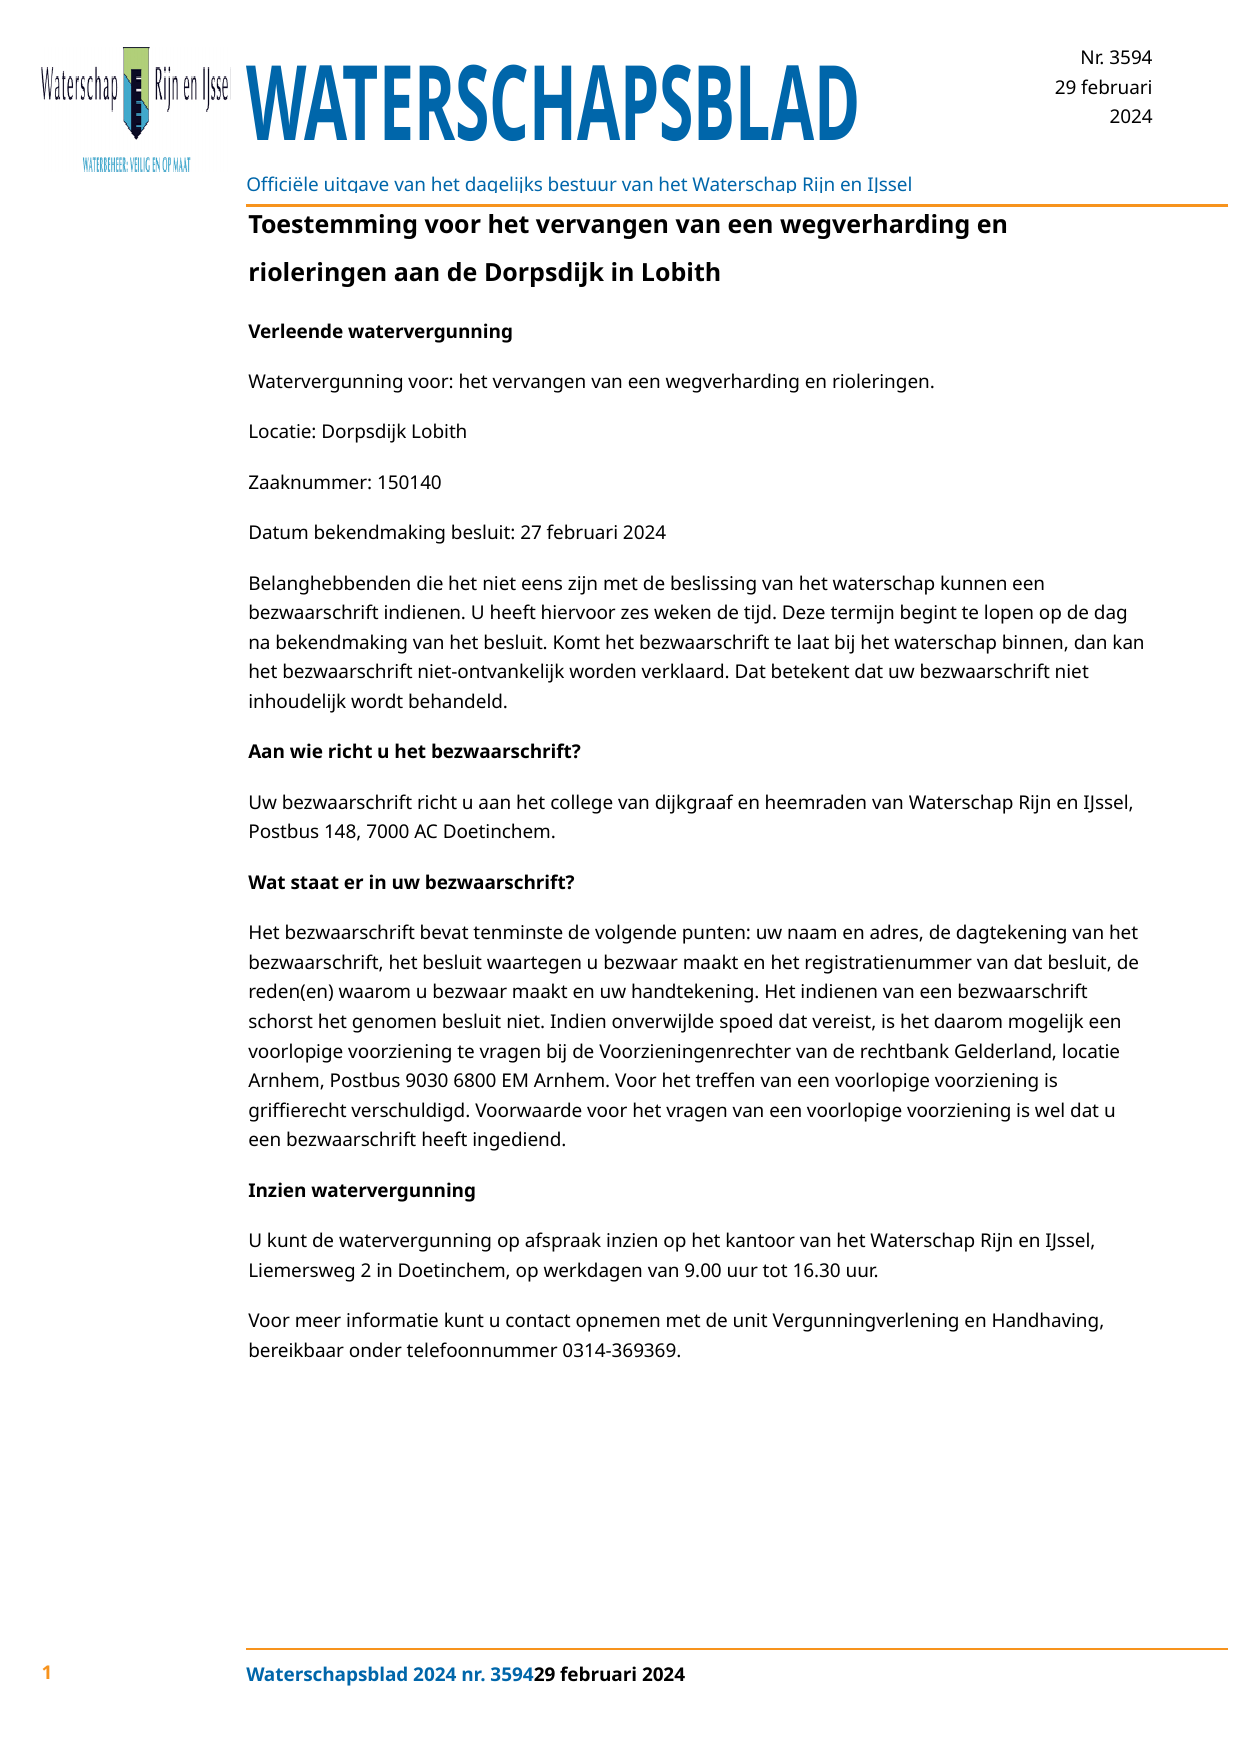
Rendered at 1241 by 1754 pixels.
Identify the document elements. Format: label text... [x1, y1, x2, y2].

text Watervergunning voor: het vervangen van een wegverharding en rioleringen. [248, 368, 1152, 394]
text Uw bezwaarschrift richt u aan het college van dijkgraaf en heemraden van Waterschap Rijn en IJssel, Postbus 148, 7000 AC Doetinchem. [248, 789, 1152, 844]
text Het bezwaarschrift bevat tenminste de volgende punten: uw naam en adres, de dagtekening van het bezwaarschrift, het besluit waartegen u bezwaar maakt en het registratienummer van dat besluit, de reden(en) waarom u bezwaar maakt en uw handtekening. Het indienen van een bezwaarschrift schorst het genomen besluit niet. Indien onverwijlde spoed dat vereist, is het daarom mogelijk een voorlopige voorziening te vragen bij de Voorzieningenrechter van de rechtbank Gelderland, locatie Arnhem, Postbus 9030 6800 EM Arnhem. Voor het treffen van een voorlopige voorziening is griffierecht verschuldigd. Voorwaarde voor het vragen van een voorlopige voorziening is wel dat u een bezwaarschrift heeft ingediend. [248, 919, 1152, 1152]
text Voor meer informatie kunt u contact opnemen met de unit Vergunningverlening en Handhaving, bereikbaar onder telefoonnummer 0314-369369. [248, 1307, 1152, 1363]
text Aan wie richt u het bezwaarschrift? [248, 739, 1152, 764]
text Datum bekendmaking besluit: 27 februari 2024 [248, 519, 1152, 545]
text Wat staat er in uw bezwaarschrift? [248, 869, 1152, 895]
text Zaaknummer: 150140 [248, 469, 1152, 495]
text Locatie: Dorpsdijk Lobith [248, 419, 1152, 444]
text Inzien watervergunning [248, 1177, 1152, 1203]
text Toestemming voor het vervangen van een wegverharding en rioleringen aan de Dorpsdijk in Lobith [248, 207, 1152, 288]
picture [41, 47, 231, 172]
text U kunt de watervergunning op afspraak inzien op het kantoor van het Waterschap Rijn en IJssel, Liemersweg 2 in Doetinchem, op werkdagen van 9.00 uur tot 16.30 uur. [248, 1227, 1152, 1283]
text Verleende watervergunning [248, 318, 1152, 344]
text Belanghebbenden die het niet eens zijn met de beslissing van het waterschap kunnen een bezwaarschrift indienen. U heeft hiervoor zes weken de tijd. Deze termijn begint te lopen op de dag na bekendmaking van het besluit. Komt het bezwaarschrift te laat bij het waterschap binnen, dan kan het bezwaarschrift niet-ontvankelijk worden verklaard. Dat betekent dat uw bezwaarschrift niet inhoudelijk wordt behandeld. [248, 570, 1152, 714]
